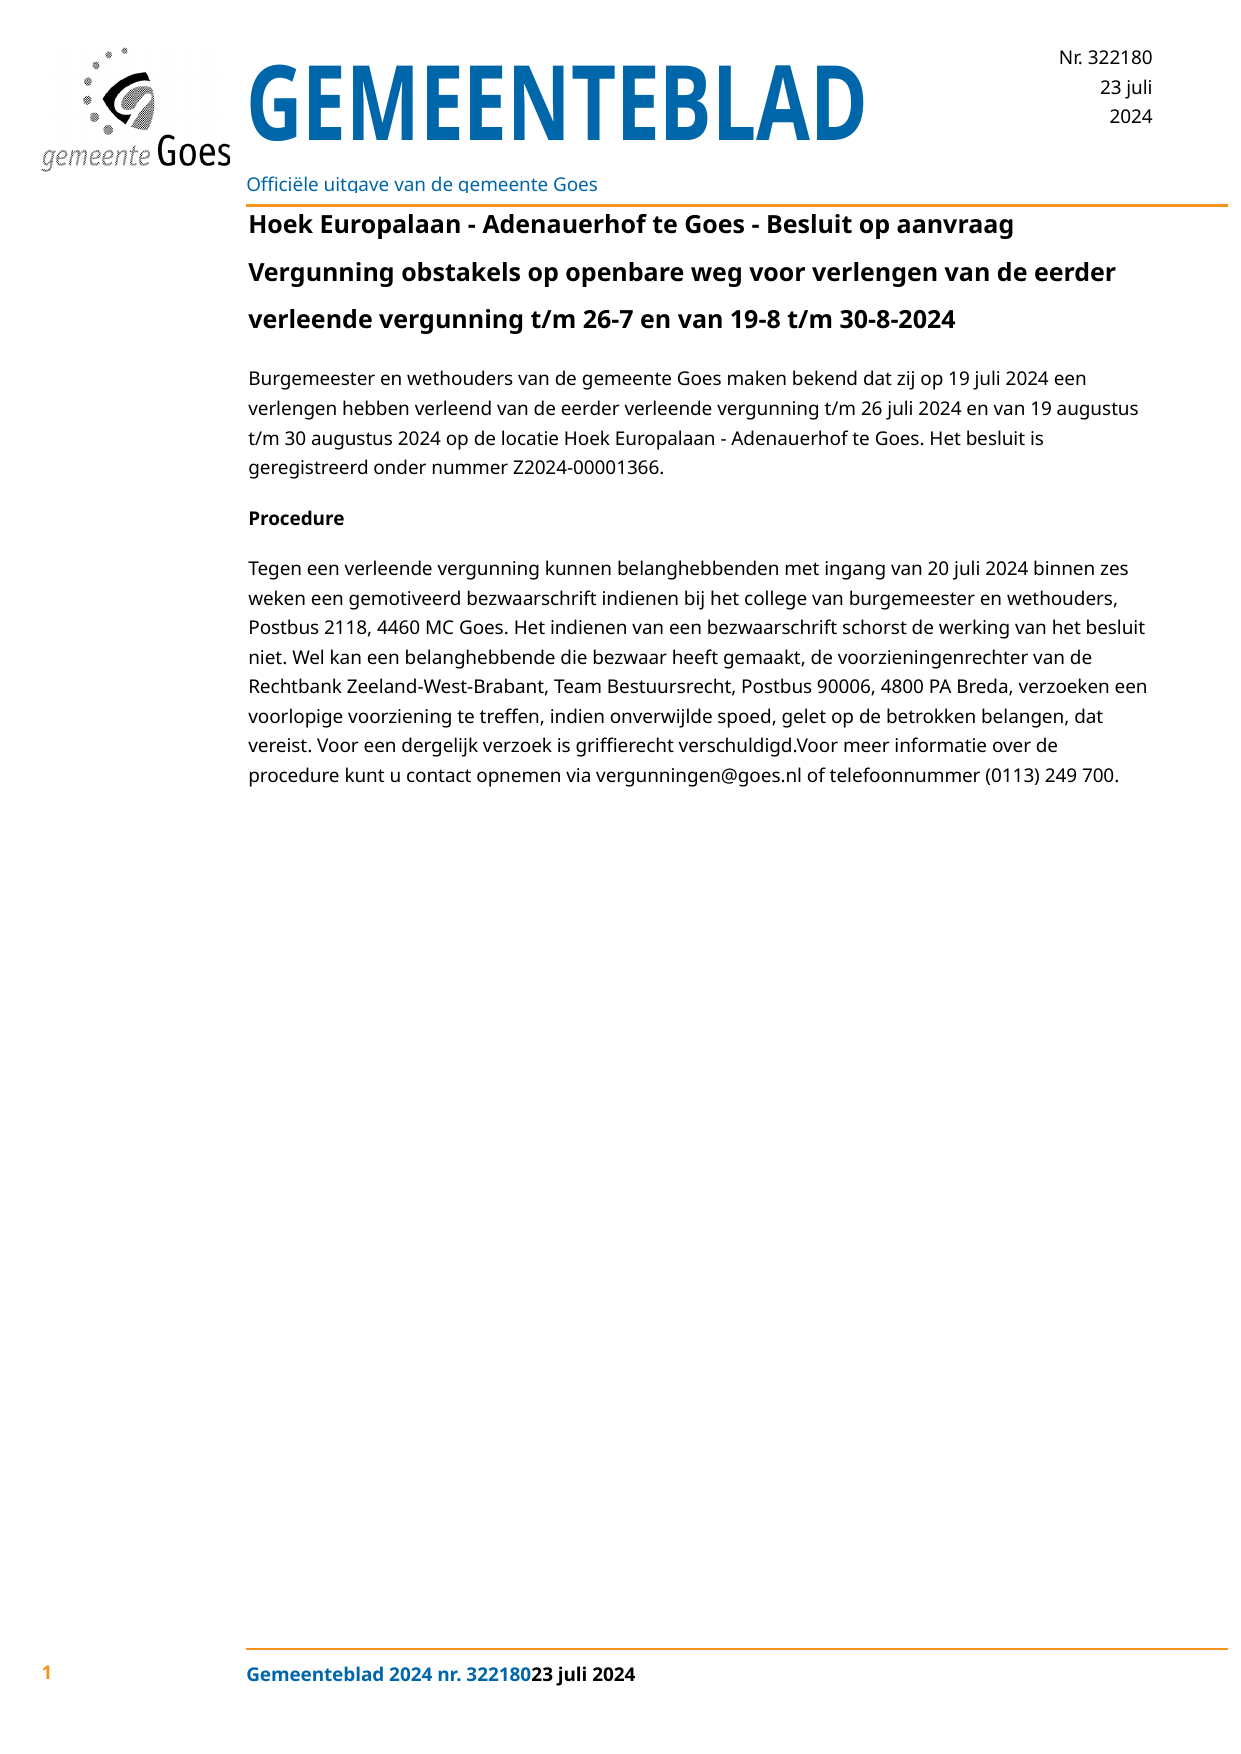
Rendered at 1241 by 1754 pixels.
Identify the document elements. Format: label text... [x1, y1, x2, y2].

picture [41, 47, 231, 172]
text Burgemeester en wethouders van de gemeente Goes maken bekend dat zij op 19 juli 2024 een verlengen hebben verleend van de eerder verleende vergunning t/m 26 juli 2024 en van 19 augustus t/m 30 augustus 2024 op de locatie Hoek Europalaan - Adenauerhof te Goes. Het besluit is geregistreerd onder nummer Z2024-00001366. [248, 366, 1152, 480]
text Hoek Europalaan - Adenauerhof te Goes - Besluit op aanvraag Vergunning obstakels op openbare weg voor verlengen van de eerder verleende vergunning t/m 26-7 en van 19-8 t/m 30-8-2024 [248, 207, 1152, 336]
text Procedure [248, 505, 1152, 530]
text Tegen een verleende vergunning kunnen belanghebbenden met ingang van 20 juli 2024 binnen zes weken een gemotiveerd bezwaarschrift indienen bij het college van burgemeester en wethouders, Postbus 2118, 4460 MC Goes. Het indienen van een bezwaarschrift schorst de werking van het besluit niet. Wel kan een belanghebbende die bezwaar heeft gemaakt, de voorzieningenrechter van de Rechtbank Zeeland-West-Brabant, Team Bestuursrecht, Postbus 90006, 4800 PA Breda, verzoeken een voorlopige voorziening te treffen, indien onverwijlde spoed, gelet op de betrokken belangen, dat vereist. Voor een dergelijk verzoek is griffierecht verschuldigd.Voor meer informatie over de procedure kunt u contact opnemen via vergunningen@goes.nl of telefoonnummer (0113) 249 700. [248, 555, 1152, 788]
